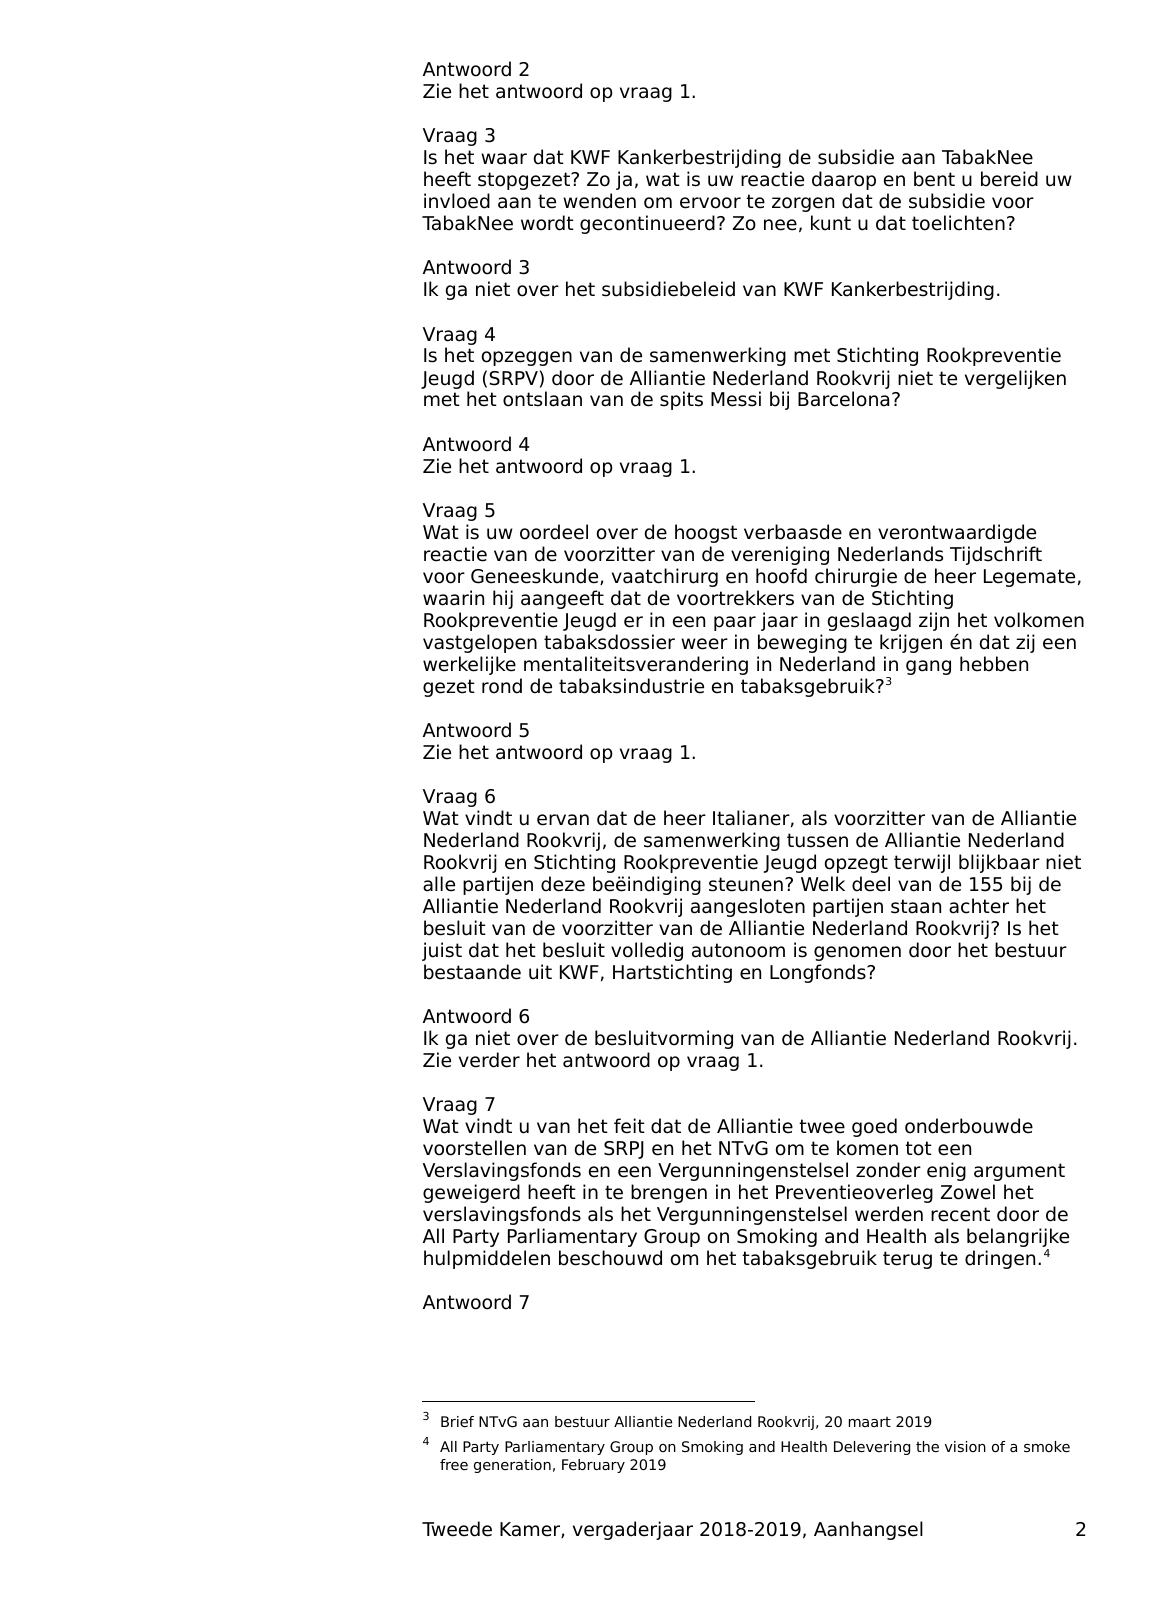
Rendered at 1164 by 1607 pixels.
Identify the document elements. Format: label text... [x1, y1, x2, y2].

text Brief NTvG aan bestuur Alliantie Nederland Rookvrij, 20 maart 2019 [422, 1410, 1087, 1432]
text Antwoord 7 [422, 1292, 1087, 1314]
text Antwoord 6 [422, 1006, 1087, 1028]
text Is het waar dat KWF Kankerbestrijding de subsidie aan TabakNee heeft stopgezet? Zo ja, wat is uw reactie daarop en bent u bereid uw invloed aan te wenden om ervoor te zorgen dat de subsidie voor TabakNee wordt gecontinueerd? Zo nee, kunt u dat toelichten? [422, 147, 1087, 235]
text Zie het antwoord op vraag 1. [422, 81, 1087, 103]
text Vraag 6 [422, 786, 1087, 808]
text All Party Parliamentary Group on Smoking and Health Delevering the vision of a smoke free generation, February 2019 [422, 1435, 1087, 1474]
text Wat vindt u ervan dat de heer Italianer, als voorzitter van de Alliantie Nederland Rookvrij, de samenwerking tussen de Alliantie Nederland Rookvrij en Stichting Rookpreventie Jeugd opzegt terwijl blijkbaar niet alle partijen deze beëindiging steunen? Welk deel van de 155 bij de Alliantie Nederland Rookvrij aangesloten partijen staan achter het besluit van de voorzitter van de Alliantie Nederland Rookvrij? Is het juist dat het besluit volledig autonoom is genomen door het bestuur bestaande uit KWF, Hartstichting en Longfonds? [422, 808, 1087, 984]
text Zie het antwoord op vraag 1. [422, 742, 1087, 764]
text Is het opzeggen van de samenwerking met Stichting Rookpreventie Jeugd (SRPV) door de Alliantie Nederland Rookvrij niet te vergelijken met het ontslaan van de spits Messi bij Barcelona? [422, 345, 1087, 411]
text Vraag 5 [422, 500, 1087, 522]
text Ik ga niet over de besluitvorming van de Alliantie Nederland Rookvrij. Zie verder het antwoord op vraag 1. [422, 1028, 1087, 1072]
text Antwoord 2 [422, 59, 1087, 81]
text Antwoord 4 [422, 433, 1087, 456]
text Vraag 4 [422, 323, 1087, 345]
text Antwoord 5 [422, 720, 1087, 742]
text Ik ga niet over het subsidiebeleid van KWF Kankerbestrijding. [422, 279, 1087, 301]
text Vraag 7 [422, 1094, 1087, 1116]
text Wat is uw oordeel over de hoogst verbaasde en verontwaardigde reactie van de voorzitter van de vereniging Nederlands Tijdschrift voor Geneeskunde, vaatchirurg en hoofd chirurgie de heer Legemate, waarin hij aangeeft dat de voortrekkers van de Stichting Rookpreventie Jeugd er in een paar jaar in geslaagd zijn het volkomen vastgelopen tabaksdossier weer in beweging te krijgen én dat zij een werkelijke mentaliteitsverandering in Nederland in gang hebben gezet rond de tabaksindustrie en tabaksgebruik? [422, 522, 1087, 697]
text Antwoord 3 [422, 257, 1087, 279]
text Vraag 3 [422, 125, 1087, 147]
text Zie het antwoord op vraag 1. [422, 456, 1087, 477]
text Wat vindt u van het feit dat de Alliantie twee goed onderbouwde voorstellen van de SRPJ en het NTvG om te komen tot een Verslavingsfonds en een Vergunningenstelsel zonder enig argument geweigerd heeft in te brengen in het Preventieoverleg Zowel het verslavingsfonds als het Vergunningenstelsel werden recent door de All Party Parliamentary Group on Smoking and Health als belangrijke hulpmiddelen beschouwd om het tabaksgebruik terug te dringen. [422, 1116, 1087, 1270]
